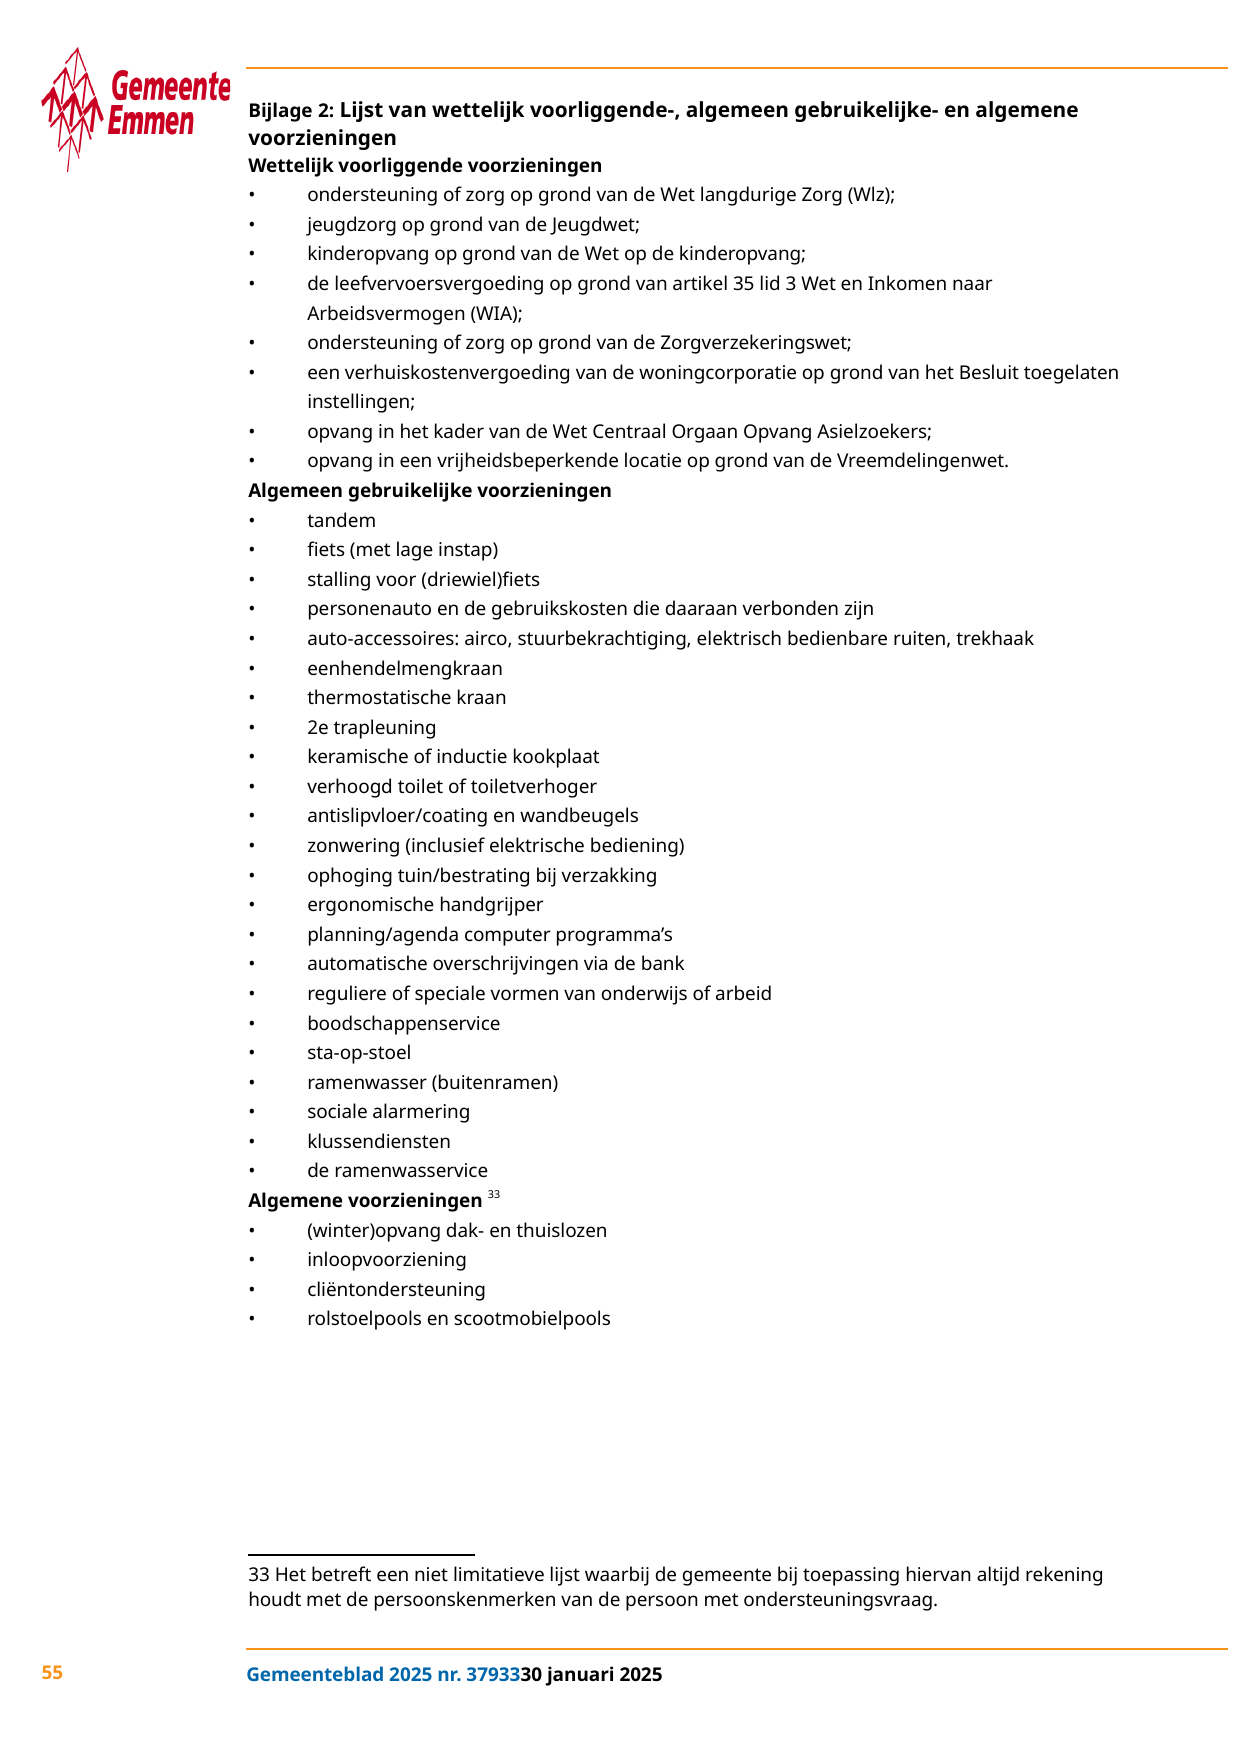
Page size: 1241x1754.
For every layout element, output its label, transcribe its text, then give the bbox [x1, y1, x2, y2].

list tandem [248, 507, 1152, 532]
list ondersteuning of zorg op grond van de Zorgverzekeringswet; [248, 329, 1152, 355]
list personenauto en de gebruikskosten die daaraan verbonden zijn [248, 596, 1152, 621]
list planning/agenda computer programma’s [248, 921, 1152, 947]
list zonwering (inclusief elektrische bediening) [248, 832, 1152, 858]
list ramenwasser (buitenramen) [248, 1069, 1152, 1094]
list cliëntondersteuning [248, 1276, 1152, 1302]
list automatische overschrijvingen via de bank [248, 951, 1152, 976]
list auto-accessoires: airco, stuurbekrachtiging, elektrisch bedienbare ruiten, trekhaak [248, 625, 1152, 651]
list antislipvloer/coating en wandbeugels [248, 803, 1152, 828]
list boodschappenservice [248, 1010, 1152, 1035]
list de leefvervoersvergoeding op grond van artikel 35 lid 3 Wet en Inkomen naar Arbeidsvermogen (WIA); [248, 270, 1152, 325]
list jeugdzorg op grond van de Jeugdwet; [248, 211, 1152, 237]
list sta-op-stoel [248, 1039, 1152, 1065]
text Het betreft een niet limitatieve lijst waarbij de gemeente bij toepassing hiervan altijd rekening houdt met de persoonskenmerken van de persoon met ondersteuningsvraag. [248, 1561, 1152, 1612]
text Wettelijk voorliggende voorzieningen [248, 152, 1152, 177]
list klussendiensten [248, 1128, 1152, 1154]
list stalling voor (driewiel)fiets [248, 566, 1152, 592]
list een verhuiskostenvergoeding van de woningcorporatie op grond van het Besluit toegelaten instellingen; [248, 359, 1152, 414]
list ondersteuning of zorg op grond van de Wet langdurige Zorg (Wlz); [248, 181, 1152, 207]
list reguliere of speciale vormen van onderwijs of arbeid [248, 980, 1152, 1006]
list ergonomische handgrijper [248, 891, 1152, 917]
list inloopvoorziening [248, 1246, 1152, 1272]
list thermostatische kraan [248, 684, 1152, 710]
text Algemeen gebruikelijke voorzieningen [248, 477, 1152, 503]
picture [41, 47, 231, 172]
list keramische of inductie kookplaat [248, 743, 1152, 769]
list (winter)opvang dak- en thuislozen [248, 1217, 1152, 1242]
list opvang in het kader van de Wet Centraal Orgaan Opvang Asielzoekers; [248, 418, 1152, 444]
list rolstoelpools en scootmobielpools [248, 1306, 1152, 1331]
list 2e trapleuning [248, 714, 1152, 739]
list verhoogd toilet of toiletverhoger [248, 773, 1152, 799]
list de ramenwasservice [248, 1158, 1152, 1183]
list sociale alarmering [248, 1098, 1152, 1124]
text Bijlage 2: Lijst van wettelijk voorliggende-, algemeen gebruikelijke- en algemene voorzieningen [248, 95, 1152, 152]
list kinderopvang op grond van de Wet op de kinderopvang; [248, 241, 1152, 266]
list fiets (met lage instap) [248, 536, 1152, 562]
list eenhendelmengkraan [248, 655, 1152, 680]
list ophoging tuin/bestrating bij verzakking [248, 862, 1152, 887]
list opvang in een vrijheidsbeperkende locatie op grond van de Vreemdelingenwet. [248, 448, 1152, 473]
text Algemene voorzieningen [248, 1187, 1152, 1213]
